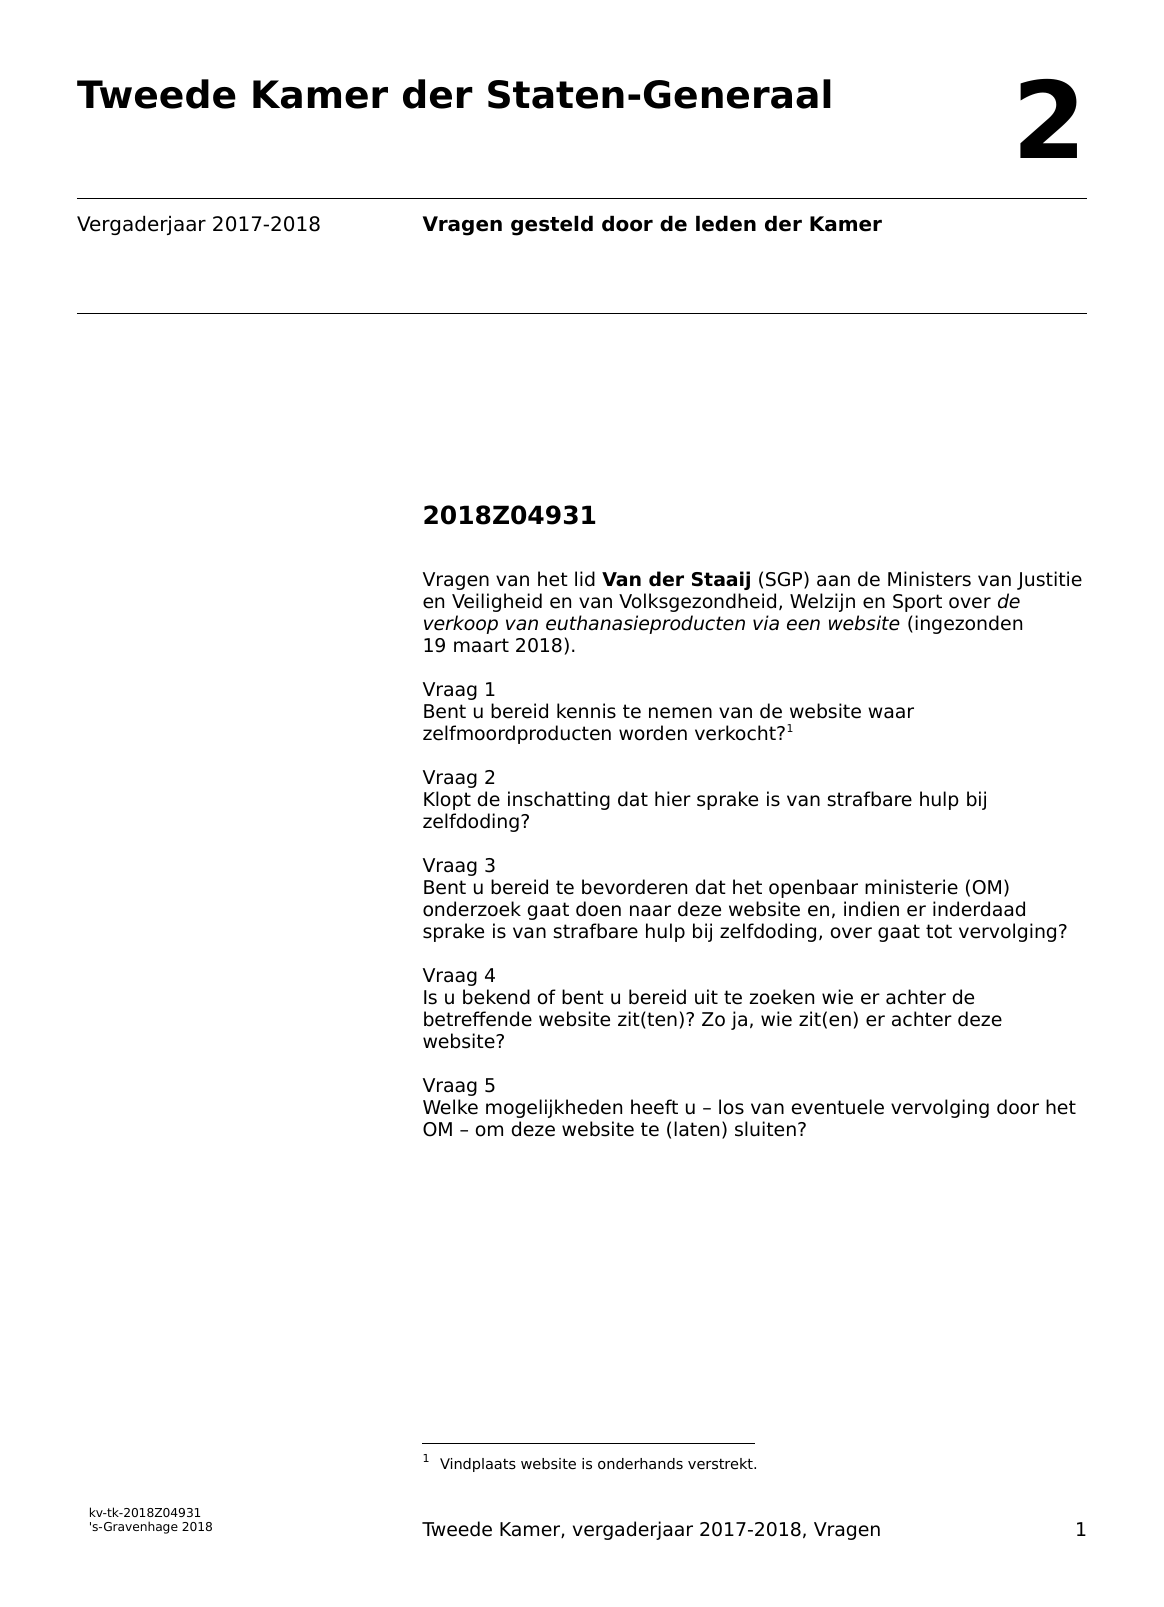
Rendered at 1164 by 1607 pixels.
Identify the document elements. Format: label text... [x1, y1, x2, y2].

table_cell Vragen gesteld door de leden der Kamer [422, 199, 1087, 313]
table_cell Vergaderjaar 2017-2018 [77, 199, 422, 313]
text Vragen van het lid Van der Staaij (SGP) aan de Ministers van Justitie en Veiligheid en van Volksgezondheid, Welzijn en Sport over de verkoop van euthanasieproducten via een website (ingezonden 19 maart 2018). [422, 569, 1087, 657]
text kv-tk-2018Z04931 [88, 1506, 323, 1520]
text 's-Gravenhage 2018 [88, 1520, 323, 1534]
text Welke mogelijkheden heeft u – los van eventuele vervolging door het OM – om deze website te (laten) sluiten? [422, 1097, 1087, 1141]
text Klopt de inschatting dat hier sprake is van strafbare hulp bij zelfdoding? [422, 789, 1087, 833]
text Vraag 2 [422, 767, 1087, 789]
text Vraag 3 [422, 855, 1087, 877]
text Vraag 5 [422, 1075, 1087, 1097]
text 2018Z04931 [422, 501, 1087, 531]
text Vraag 4 [422, 965, 1087, 987]
text Bent u bereid te bevorderen dat het openbaar ministerie (OM) onderzoek gaat doen naar deze website en, indien er inderdaad sprake is van strafbare hulp bij zelfdoding, over gaat tot vervolging? [422, 877, 1087, 943]
text Bent u bereid kennis te nemen van de website waar zelfmoordproducten worden verkocht? [422, 701, 1087, 745]
table_header 2 [886, 59, 1087, 198]
table_header Tweede Kamer der Staten-Generaal [77, 59, 886, 198]
text Vraag 1 [422, 679, 1087, 701]
text Is u bekend of bent u bereid uit te zoeken wie er achter de betreffende website zit(ten)? Zo ja, wie zit(en) er achter deze website? [422, 987, 1087, 1053]
text Vindplaats website is onderhands verstrekt. [422, 1452, 1087, 1474]
